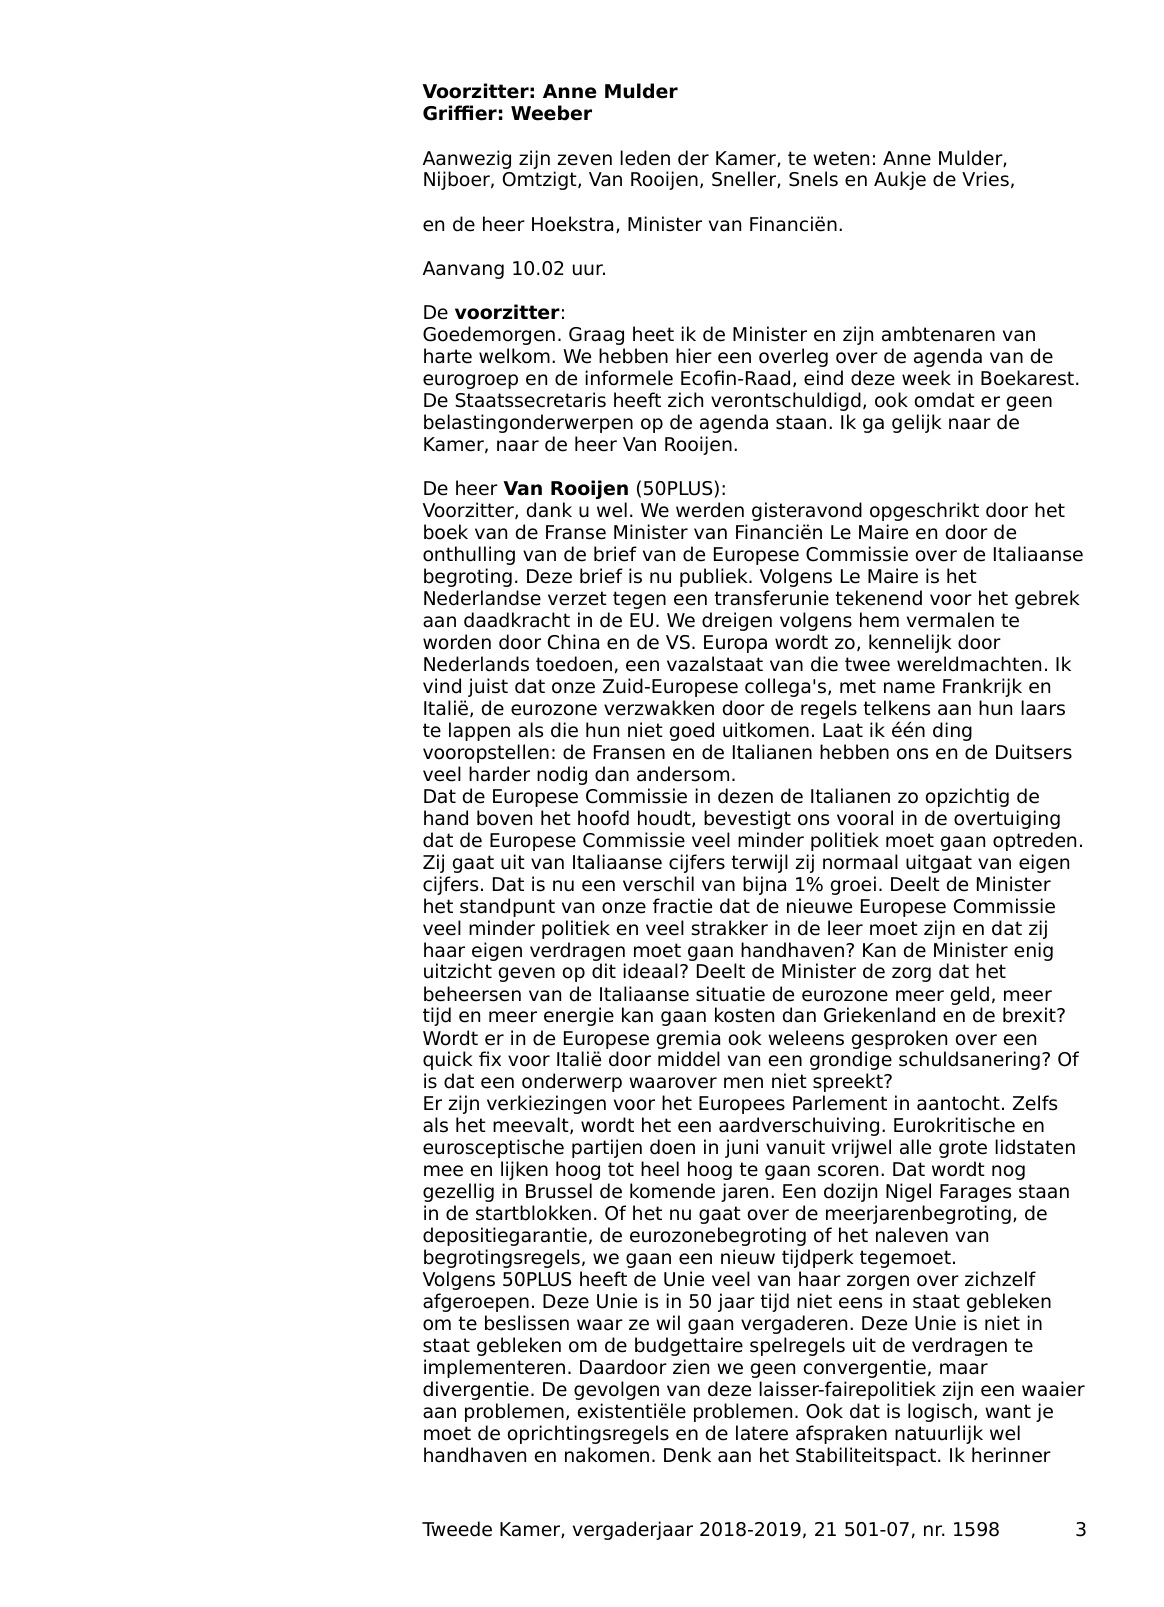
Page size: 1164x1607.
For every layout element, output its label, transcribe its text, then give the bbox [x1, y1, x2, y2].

text en de heer Hoekstra, Minister van Financiën. [422, 213, 1087, 236]
text De voorzitter: [422, 302, 1087, 324]
text Er zijn verkiezingen voor het Europees Parlement in aantocht. Zelfs als het meevalt, wordt het een aardverschuiving. Eurokritische en eurosceptische partijen doen in juni vanuit vrijwel alle grote lidstaten mee en lijken hoog tot heel hoog te gaan scoren. Dat wordt nog gezellig in Brussel de komende jaren. Een dozijn Nigel Farages staan in de startblokken. Of het nu gaat over de meerjarenbegroting, de depositiegarantie, de eurozonebegroting of het naleven van begrotingsregels, we gaan een nieuw tijdperk tegemoet. [422, 1093, 1087, 1269]
text Volgens 50PLUS heeft de Unie veel van haar zorgen over zichzelf afgeroepen. Deze Unie is in 50 jaar tijd niet eens in staat gebleken om te beslissen waar ze wil gaan vergaderen. Deze Unie is niet in staat gebleken om de budgettaire spelregels uit de verdragen te implementeren. Daardoor zien we geen convergentie, maar divergentie. De gevolgen van deze laisser-fairepolitiek zijn een waaier aan problemen, existentiële problemen. Ook dat is logisch, want je moet de oprichtingsregels en de latere afspraken natuurlijk wel handhaven en nakomen. Denk aan het Stabiliteitspact. Ik herinner [422, 1269, 1087, 1467]
text Voorzitter: Anne Mulder [422, 81, 1087, 103]
text Voorzitter, dank u wel. We werden gisteravond opgeschrikt door het boek van de Franse Minister van Financiën Le Maire en door de onthulling van de brief van de Europese Commissie over de Italiaanse begroting. Deze brief is nu publiek. Volgens Le Maire is het Nederlandse verzet tegen een transferunie tekenend voor het gebrek aan daadkracht in de EU. We dreigen volgens hem vermalen te worden door China en de VS. Europa wordt zo, kennelijk door Nederlands toedoen, een vazalstaat van die twee wereldmachten. Ik vind juist dat onze Zuid-Europese collega's, met name Frankrijk en Italië, de eurozone verzwakken door de regels telkens aan hun laars te lappen als die hun niet goed uitkomen. Laat ik één ding vooropstellen: de Fransen en de Italianen hebben ons en de Duitsers veel harder nodig dan andersom. [422, 500, 1087, 786]
text Dat de Europese Commissie in dezen de Italianen zo opzichtig de hand boven het hoofd houdt, bevestigt ons vooral in de overtuiging dat de Europese Commissie veel minder politiek moet gaan optreden. Zij gaat uit van Italiaanse cijfers terwijl zij normaal uitgaat van eigen cijfers. Dat is nu een verschil van bijna 1% groei. Deelt de Minister het standpunt van onze fractie dat de nieuwe Europese Commissie veel minder politiek en veel strakker in de leer moet zijn en dat zij haar eigen verdragen moet gaan handhaven? Kan de Minister enig uitzicht geven op dit ideaal? Deelt de Minister de zorg dat het beheersen van de Italiaanse situatie de eurozone meer geld, meer tijd en meer energie kan gaan kosten dan Griekenland en de brexit? Wordt er in de Europese gremia ook weleens gesproken over een quick fix voor Italië door middel van een grondige schuldsanering? Of is dat een onderwerp waarover men niet spreekt? [422, 786, 1087, 1093]
text Aanwezig zijn zeven leden der Kamer, te weten: Anne Mulder, Nijboer, Omtzigt, Van Rooijen, Sneller, Snels en Aukje de Vries, [422, 147, 1087, 191]
text Aanvang 10.02 uur. [422, 258, 1087, 280]
text Griffier: Weeber [422, 103, 1087, 125]
text Goedemorgen. Graag heet ik de Minister en zijn ambtenaren van harte welkom. We hebben hier een overleg over de agenda van de eurogroep en de informele Ecofin-Raad, eind deze week in Boekarest. De Staatssecretaris heeft zich verontschuldigd, ook omdat er geen belastingonderwerpen op de agenda staan. Ik ga gelijk naar de Kamer, naar de heer Van Rooijen. [422, 324, 1087, 456]
text De heer Van Rooijen (50PLUS): [422, 478, 1087, 500]
